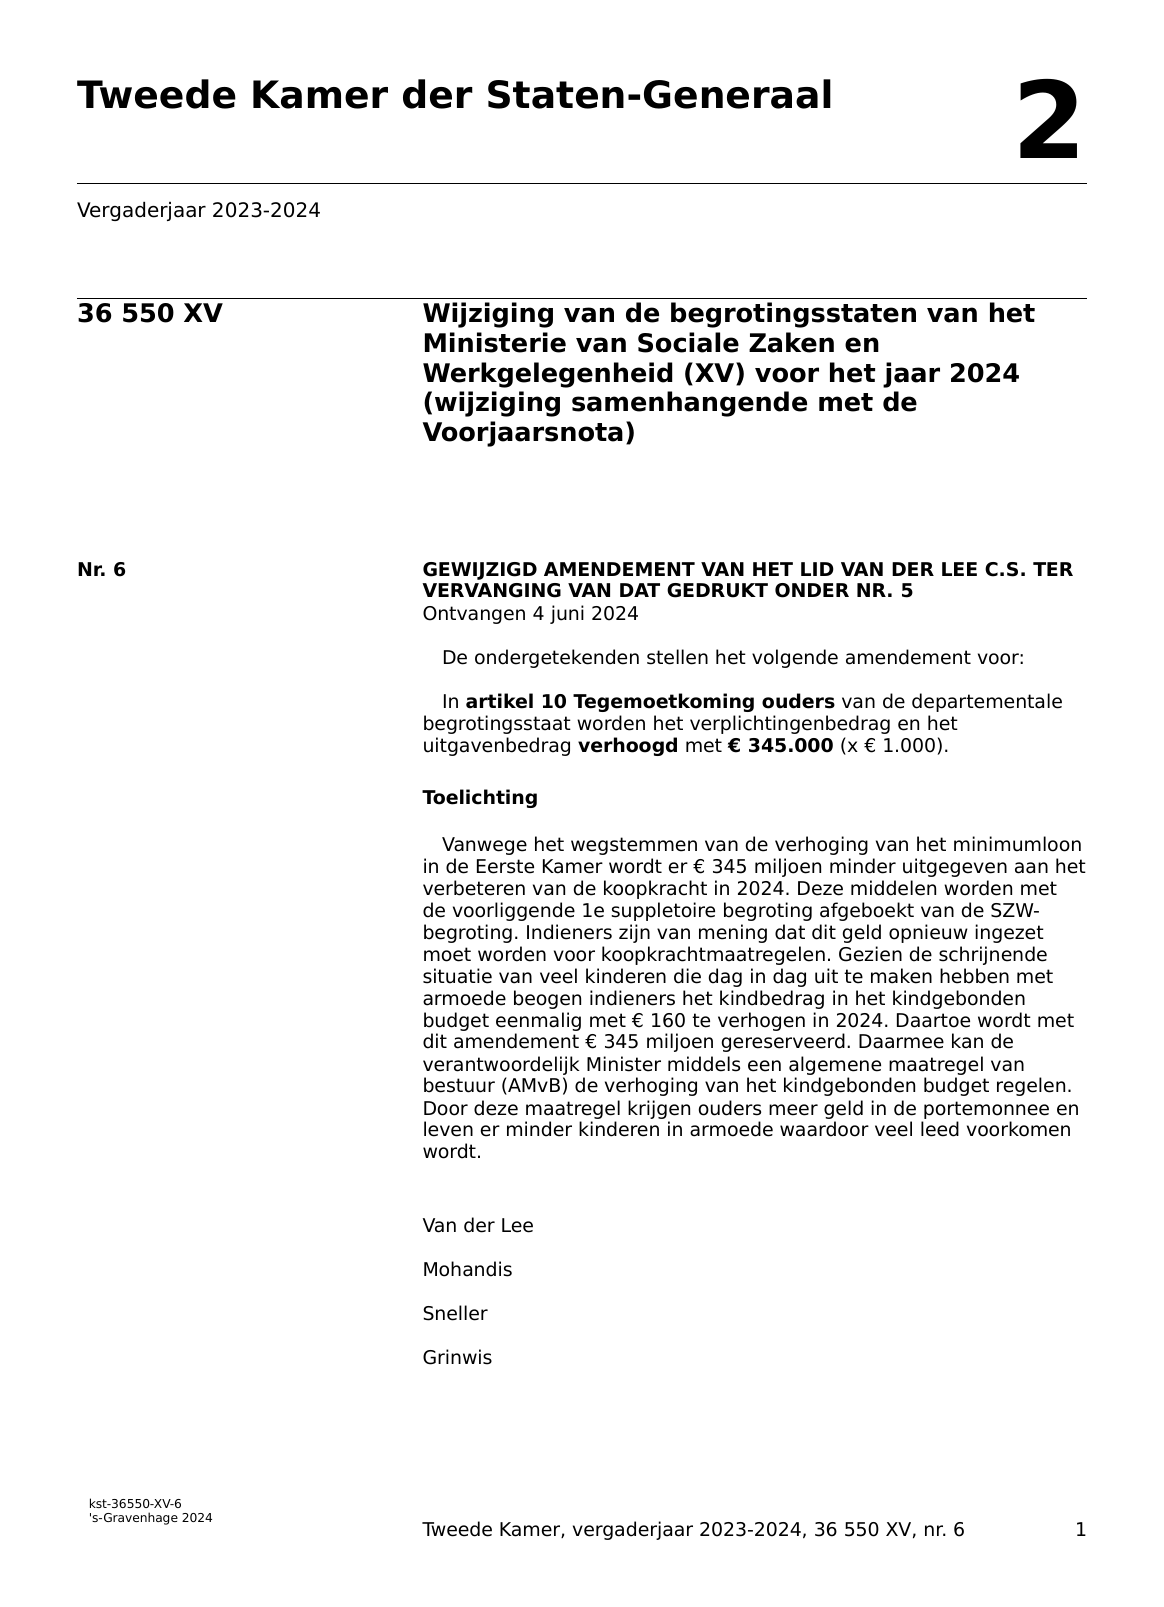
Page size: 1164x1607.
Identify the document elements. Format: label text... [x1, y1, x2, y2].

text In artikel 10 Tegemoetkoming ouders van de departementale begrotingsstaat worden het verplichtingenbedrag en het uitgavenbedrag verhoogd met € 345.000 (x € 1.000). [422, 691, 1087, 757]
text kst-36550-XV-6 [88, 1497, 323, 1511]
text Ontvangen 4 juni 2024 [422, 602, 1087, 624]
subtitle Toelichting [422, 787, 1087, 809]
table_cell Vergaderjaar 2023-2024 [77, 184, 1087, 298]
text Vanwege het wegstemmen van de verhoging van het minimumloon in de Eerste Kamer wordt er € 345 miljoen minder uitgegeven aan het verbeteren van de koopkracht in 2024. Deze middelen worden met de voorliggende 1e suppletoire begroting afgeboekt van de SZW-begroting. Indieners zijn van mening dat dit geld opnieuw ingezet moet worden voor koopkrachtmaatregelen. Gezien de schrijnende situatie van veel kinderen die dag in dag uit te maken hebben met armoede beogen indieners het kindbedrag in het kindgebonden budget eenmalig met € 160 te verhogen in 2024. Daartoe wordt met dit amendement € 345 miljoen gereserveerd. Daarmee kan de verantwoordelijk Minister middels een algemene maatregel van bestuur (AMvB) de verhoging van het kindgebonden budget regelen. Door deze maatregel krijgen ouders meer geld in de portemonnee en leven er minder kinderen in armoede waardoor veel leed voorkomen wordt. [422, 834, 1087, 1163]
text De ondergetekenden stellen het volgende amendement voor: [422, 647, 1087, 668]
table_header Tweede Kamer der Staten-Generaal [77, 59, 886, 183]
table_header 2 [886, 59, 1087, 183]
text Van der Lee Mohandis Sneller Grinwis [422, 1193, 1087, 1369]
subtitle Nr. 6 GEWIJZIGD AMENDEMENT VAN HET LID VAN DER LEE C.S. TER VERVANGING VAN DAT GEDRUKT ONDER NR. 5 [77, 558, 1087, 602]
text 's-Gravenhage 2024 [88, 1511, 323, 1525]
subtitle 36 550 XV Wijziging van de begrotingsstaten van het Ministerie van Sociale Zaken en Werkgelegenheid (XV) voor het jaar 2024 (wijziging samenhangende met de Voorjaarsnota) [77, 299, 1087, 447]
